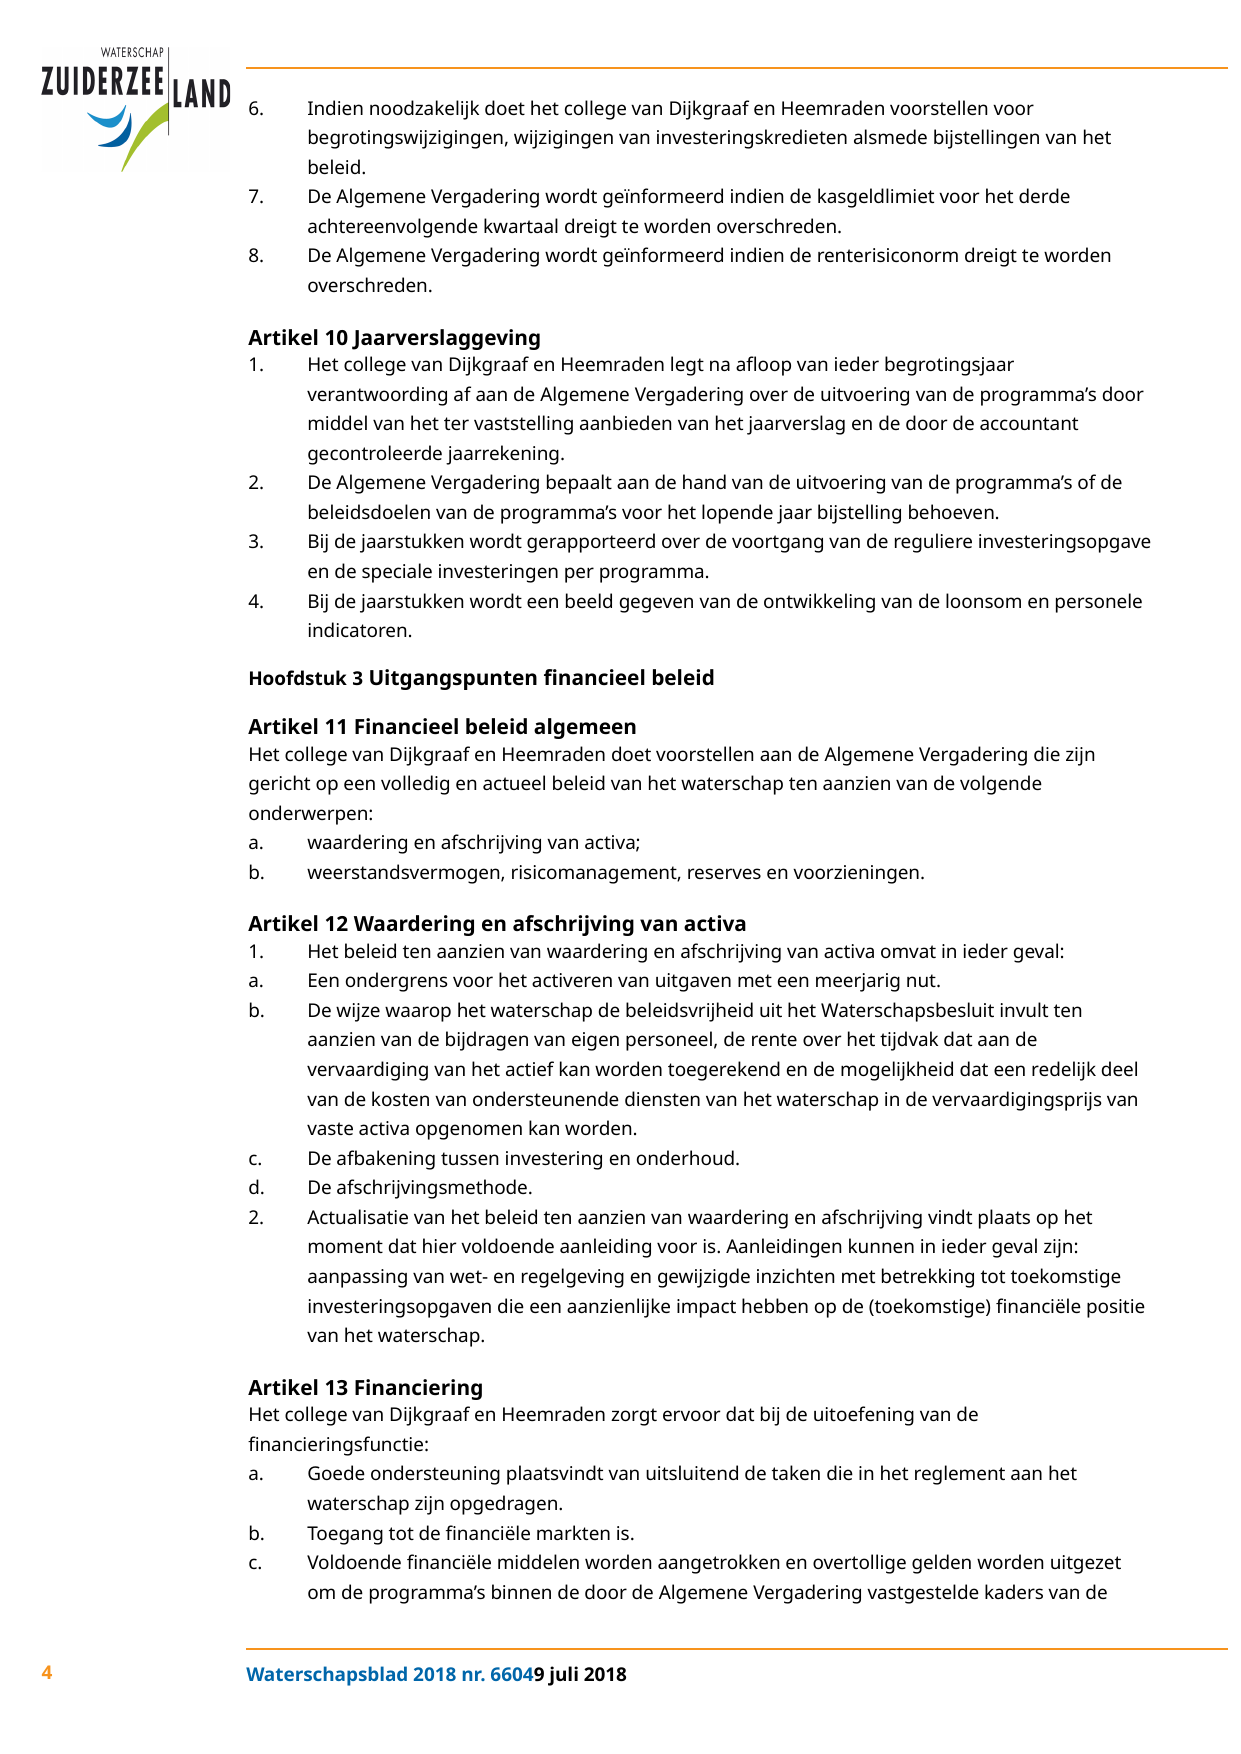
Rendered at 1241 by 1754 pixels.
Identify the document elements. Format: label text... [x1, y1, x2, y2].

list Voldoende financiële middelen worden aangetrokken en overtollige gelden worden uitgezet om de programma’s binnen de door de Algemene Vergadering vastgestelde kaders van de [248, 1549, 1152, 1604]
list Bij de jaarstukken wordt gerapporteerd over de voortgang van de reguliere investeringsopgave en de speciale investeringen per programma. [248, 529, 1152, 584]
text Het college van Dijkgraaf en Heemraden zorgt ervoor dat bij de uitoefening van de financieringsfunctie: [248, 1401, 1152, 1457]
list Toegang tot de financiële markten is. [248, 1520, 1152, 1545]
list De afbakening tussen investering en onderhoud. [248, 1145, 1152, 1171]
list Indien noodzakelijk doet het college van Dijkgraaf en Heemraden voorstellen voor begrotingswijzigingen, wijzigingen van investeringskredieten alsmede bijstellingen van het beleid. [248, 95, 1152, 180]
text Het college van Dijkgraaf en Heemraden doet voorstellen aan de Algemene Vergadering die zijn gericht op een volledig en actueel beleid van het waterschap ten aanzien van de volgende onderwerpen: [248, 741, 1152, 826]
list waardering en afschrijving van activa; [248, 829, 1152, 855]
list De Algemene Vergadering wordt geïnformeerd indien de kasgeldlimiet voor het derde achtereenvolgende kwartaal dreigt te worden overschreden. [248, 183, 1152, 239]
list De Algemene Vergadering bepaalt aan de hand van de uitvoering van de programma’s of de beleidsdoelen van de programma’s voor het lopende jaar bijstelling behoeven. [248, 469, 1152, 525]
text Artikel 12 Waardering en afschrijving van activa [248, 909, 1152, 938]
text Hoofdstuk 3 Uitgangspunten financieel beleid [248, 663, 1152, 691]
list De afschrijvingsmethode. [248, 1174, 1152, 1200]
picture [41, 47, 231, 172]
text Artikel 10 Jaarverslaggeving [248, 323, 1152, 351]
list Bij de jaarstukken wordt een beeld gegeven van de ontwikkeling van de loonsom en personele indicatoren. [248, 588, 1152, 643]
list weerstandsvermogen, risicomanagement, reserves en voorzieningen. [248, 859, 1152, 885]
list Een ondergrens voor het activeren van uitgaven met een meerjarig nut. [248, 967, 1152, 993]
list Het beleid ten aanzien van waardering en afschrijving van activa omvat in ieder geval: [248, 938, 1152, 964]
list De wijze waarop het waterschap de beleidsvrijheid uit het Waterschapsbesluit invult ten aanzien van de bijdragen van eigen personeel, de rente over het tijdvak dat aan de vervaardiging van het actief kan worden toegerekend en de mogelijkheid dat een redelijk deel van de kosten van ondersteunende diensten van het waterschap in de vervaardigingsprijs van vaste activa opgenomen kan worden. [248, 997, 1152, 1141]
list Actualisatie van het beleid ten aanzien van waardering en afschrijving vindt plaats op het moment dat hier voldoende aanleiding voor is. Aanleidingen kunnen in ieder geval zijn: aanpassing van wet- en regelgeving en gewijzigde inzichten met betrekking tot toekomstige investeringsopgaven die een aanzienlijke impact hebben op de (toekomstige) financiële positie van het waterschap. [248, 1204, 1152, 1348]
text Artikel 11 Financieel beleid algemeen [248, 712, 1152, 741]
text Artikel 13 Financiering [248, 1373, 1152, 1401]
list Goede ondersteuning plaatsvindt van uitsluitend de taken die in het reglement aan het waterschap zijn opgedragen. [248, 1461, 1152, 1516]
list De Algemene Vergadering wordt geïnformeerd indien de renterisiconorm dreigt te worden overschreden. [248, 243, 1152, 298]
list Het college van Dijkgraaf en Heemraden legt na afloop van ieder begrotingsjaar verantwoording af aan de Algemene Vergadering over de uitvoering van de programma’s door middel van het ter vaststelling aanbieden van het jaarverslag en de door de accountant gecontroleerde jaarrekening. [248, 351, 1152, 466]
